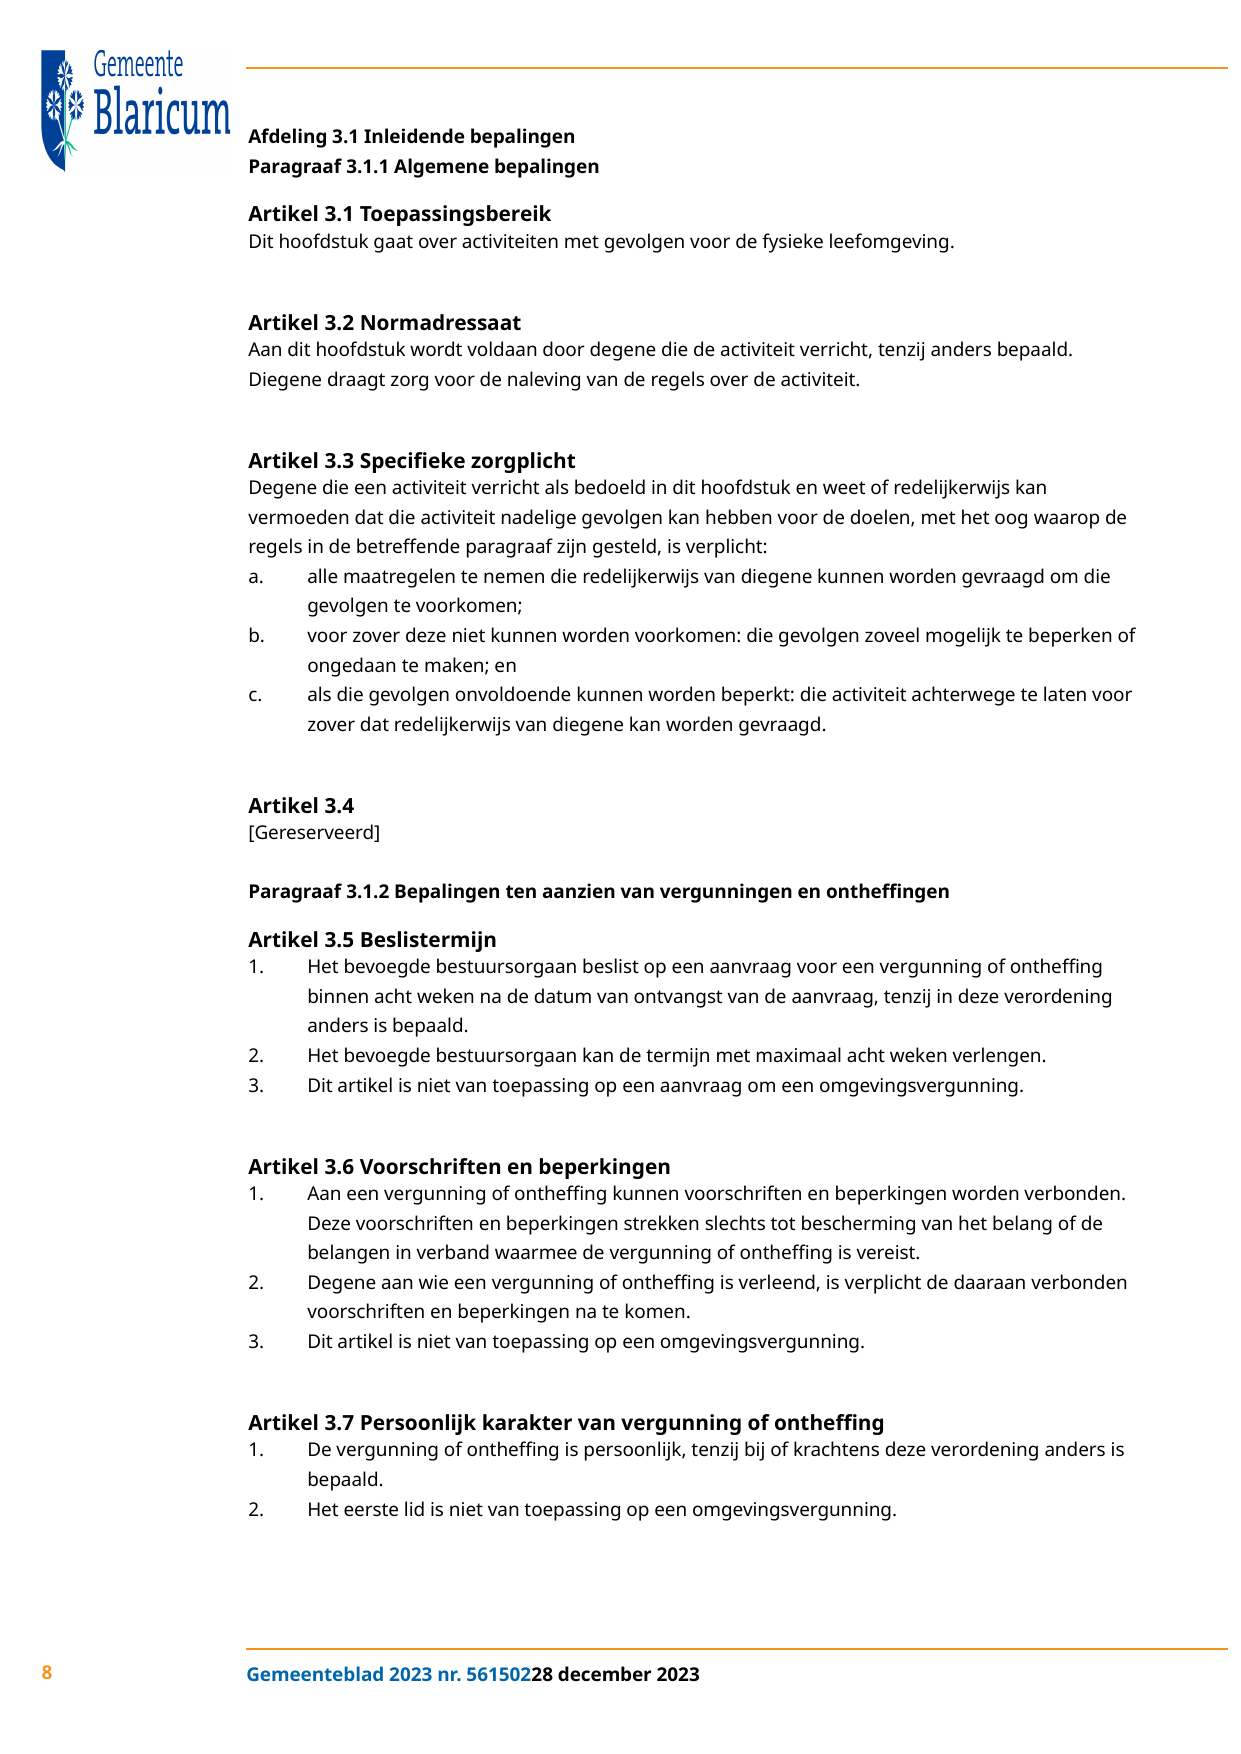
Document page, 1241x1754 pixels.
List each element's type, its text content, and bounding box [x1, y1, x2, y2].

list De vergunning of ontheffing is persoonlijk, tenzij bij of krachtens deze verordening anders is bepaald. [248, 1437, 1152, 1492]
text Paragraaf 3.1.2 Bepalingen ten aanzien van vergunningen en ontheffingen [248, 878, 1152, 904]
text Artikel 3.4 [248, 791, 1152, 819]
list als die gevolgen onvoldoende kunnen worden beperkt: die activiteit achterwege te laten voor zover dat redelijkerwijs van diegene kan worden gevraagd. [248, 681, 1152, 737]
picture [41, 47, 231, 172]
text Dit hoofdstuk gaat over activiteiten met gevolgen voor de fysieke leefomgeving. [248, 228, 1152, 253]
text Aan dit hoofdstuk wordt voldaan door degene die de activiteit verricht, tenzij anders bepaald. Diegene draagt zorg voor de naleving van de regels over de activiteit. [248, 336, 1152, 392]
text Artikel 3.1 Toepassingsbereik [248, 199, 1152, 228]
list Dit artikel is niet van toepassing op een omgevingsvergunning. [248, 1328, 1152, 1354]
list Het bevoegde bestuursorgaan beslist op een aanvraag voor een vergunning of ontheffing binnen acht weken na de datum van ontvangst van de aanvraag, tenzij in deze verordening anders is bepaald. [248, 953, 1152, 1038]
text Paragraaf 3.1.1 Algemene bepalingen [248, 153, 1152, 178]
text Artikel 3.2 Normadressaat [248, 308, 1152, 336]
text Artikel 3.7 Persoonlijk karakter van vergunning of ontheffing [248, 1408, 1152, 1437]
text Afdeling 3.1 Inleidende bepalingen [248, 123, 1152, 149]
list voor zover deze niet kunnen worden voorkomen: die gevolgen zoveel mogelijk te beperken of ongedaan te maken; en [248, 622, 1152, 677]
text Artikel 3.5 Beslistermijn [248, 925, 1152, 953]
list Het eerste lid is niet van toepassing op een omgevingsvergunning. [248, 1496, 1152, 1522]
text Degene die een activiteit verricht als bedoeld in dit hoofdstuk en weet of redelijkerwijs kan vermoeden dat die activiteit nadelige gevolgen kan hebben voor de doelen, met het oog waarop de regels in de betreffende paragraaf zijn gesteld, is verplicht: [248, 474, 1152, 559]
list alle maatregelen te nemen die redelijkerwijs van diegene kunnen worden gevraagd om die gevolgen te voorkomen; [248, 563, 1152, 618]
text Artikel 3.3 Specifieke zorgplicht [248, 446, 1152, 474]
list Degene aan wie een vergunning of ontheffing is verleend, is verplicht de daaraan verbonden voorschriften en beperkingen na te komen. [248, 1269, 1152, 1324]
text [Gereserveerd] [248, 819, 1152, 845]
list Dit artikel is niet van toepassing op een aanvraag om een omgevingsvergunning. [248, 1072, 1152, 1098]
list Het bevoegde bestuursorgaan kan de termijn met maximaal acht weken verlengen. [248, 1042, 1152, 1068]
list Aan een vergunning of ontheffing kunnen voorschriften en beperkingen worden verbonden. Deze voorschriften en beperkingen strekken slechts tot bescherming van het belang of de belangen in verband waarmee de vergunning of ontheffing is vereist. [248, 1180, 1152, 1265]
text Artikel 3.6 Voorschriften en beperkingen [248, 1152, 1152, 1180]
